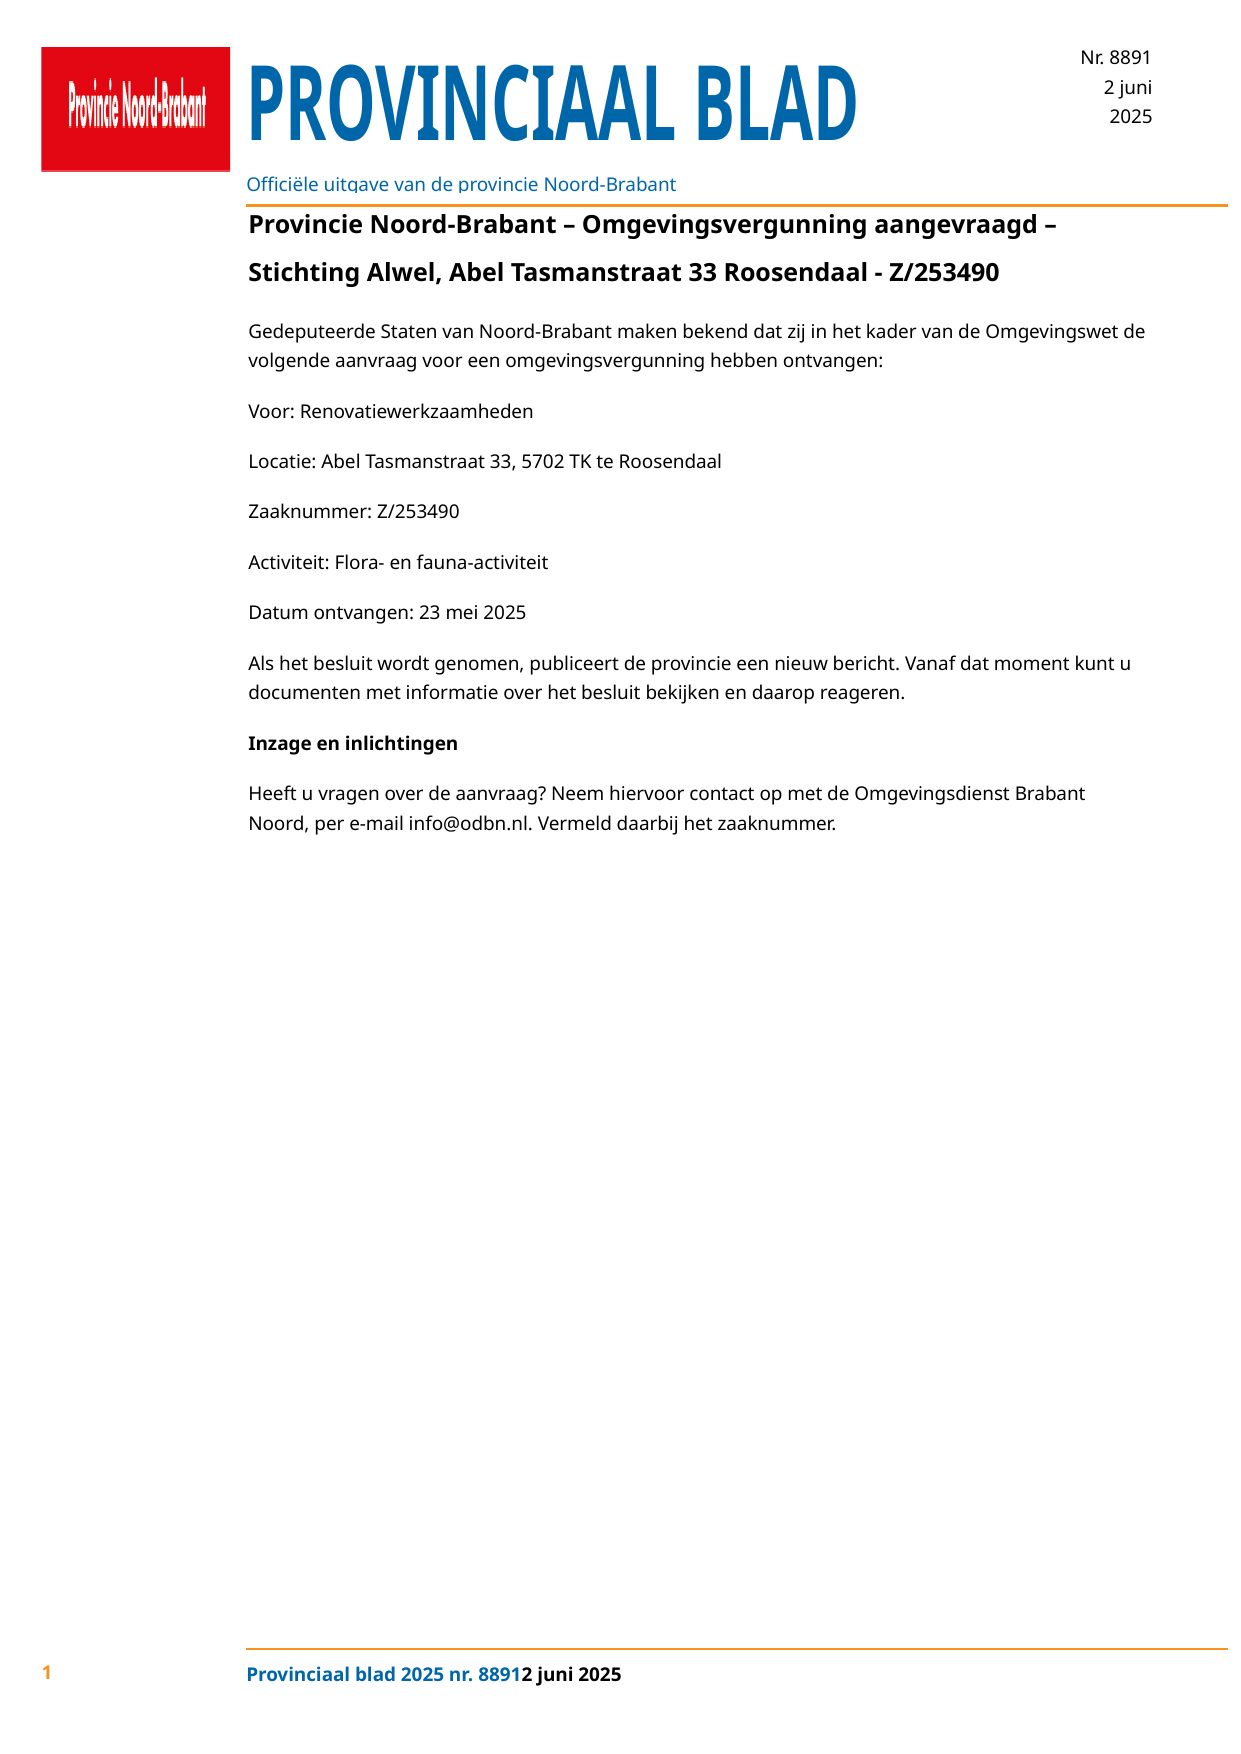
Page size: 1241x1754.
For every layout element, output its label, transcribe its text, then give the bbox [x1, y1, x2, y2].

text Als het besluit wordt genomen, publiceert de provincie een nieuw bericht. Vanaf dat moment kunt u documenten met informatie over het besluit bekijken en daarop reageren. [248, 650, 1152, 705]
text Heeft u vragen over de aanvraag? Neem hiervoor contact op met de Omgevingsdienst Brabant Noord, per e-mail info@odbn.nl. Vermeld daarbij het zaaknummer. [248, 780, 1152, 836]
text Inzage en inlichtingen [248, 730, 1152, 756]
text Voor: Renovatiewerkzaamheden [248, 398, 1152, 424]
text Activiteit: Flora- en fauna-activiteit [248, 549, 1152, 575]
picture [41, 47, 231, 172]
text Zaaknummer: Z/253490 [248, 499, 1152, 524]
text Provincie Noord-Brabant – Omgevingsvergunning aangevraagd – Stichting Alwel, Abel Tasmanstraat 33 Roosendaal - Z/253490 [248, 207, 1152, 288]
text Gedeputeerde Staten van Noord-Brabant maken bekend dat zij in het kader van de Omgevingswet de volgende aanvraag voor een omgevingsvergunning hebben ontvangen: [248, 318, 1152, 373]
text Datum ontvangen: 23 mei 2025 [248, 599, 1152, 625]
text Locatie: Abel Tasmanstraat 33, 5702 TK te Roosendaal [248, 448, 1152, 474]
